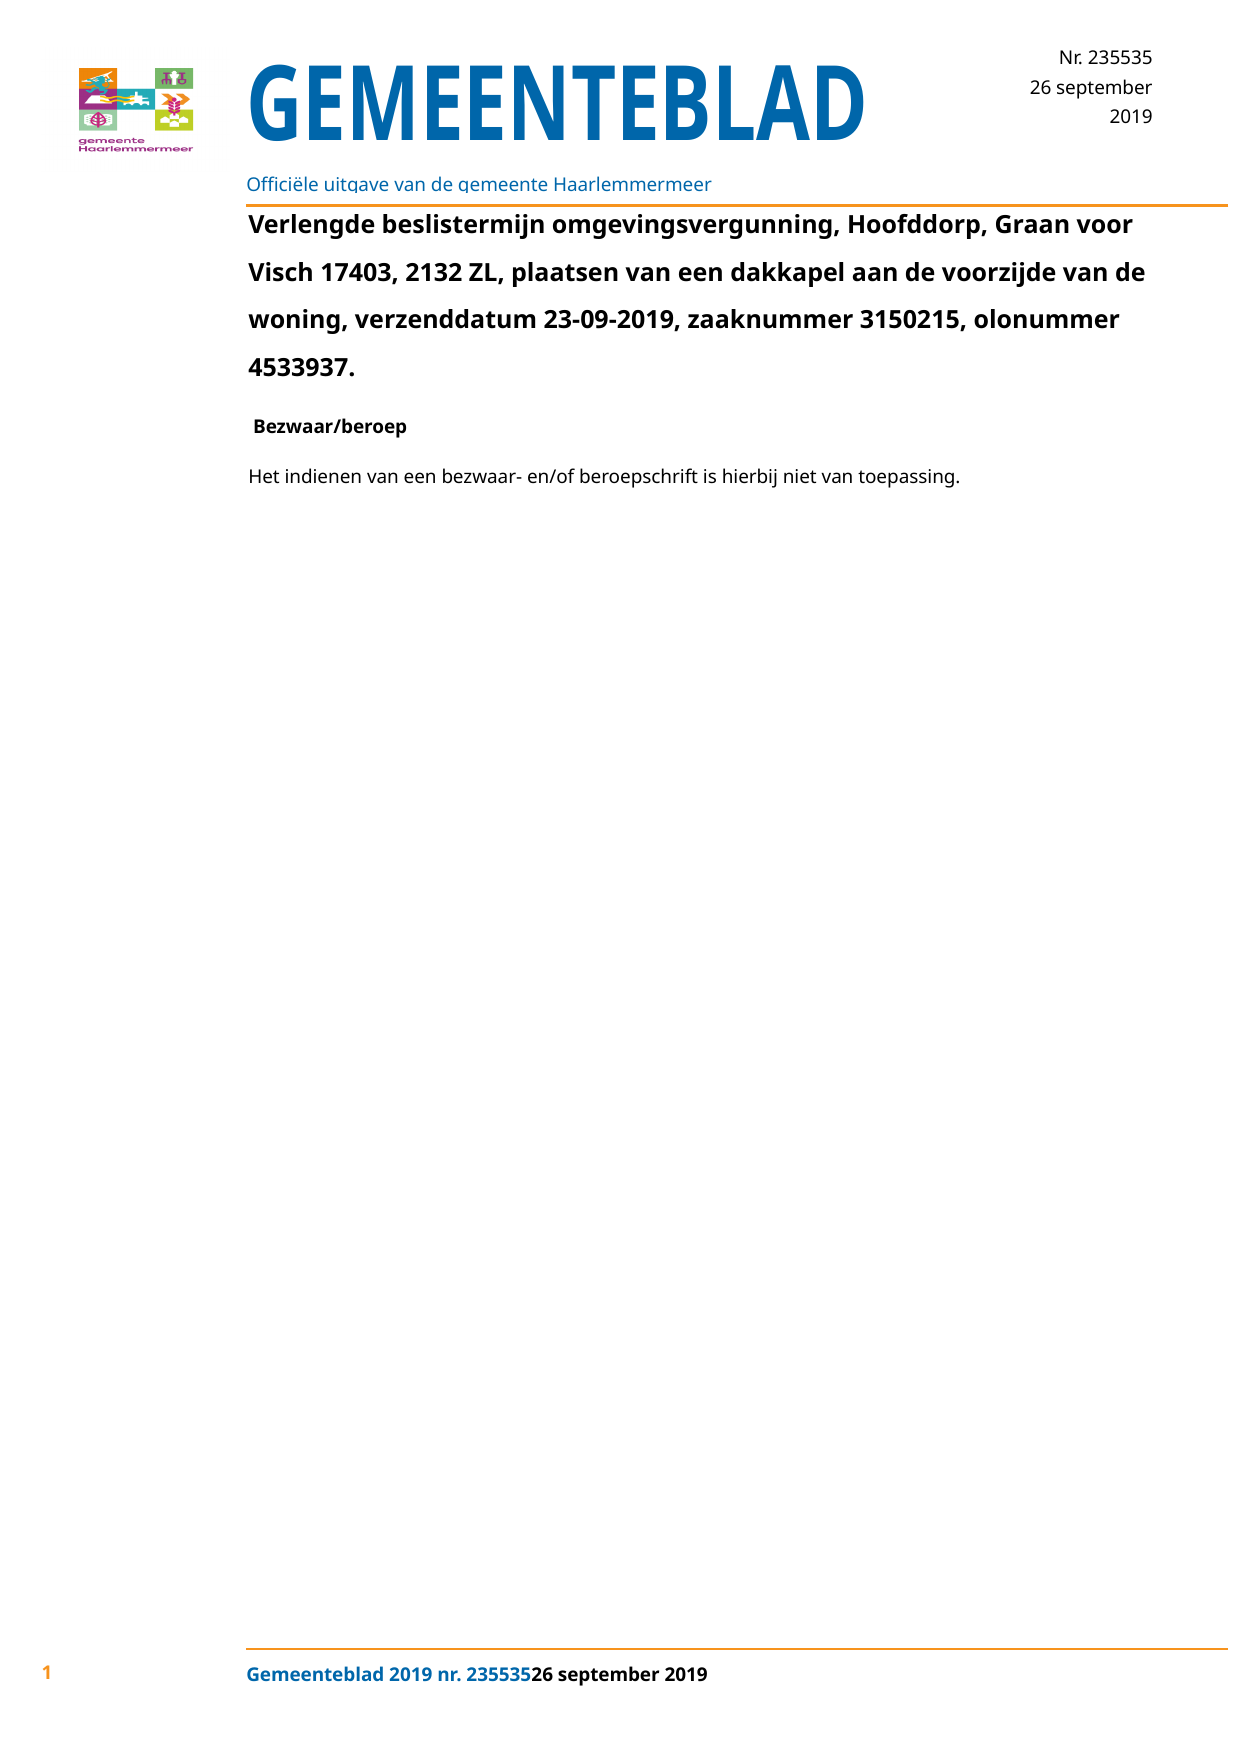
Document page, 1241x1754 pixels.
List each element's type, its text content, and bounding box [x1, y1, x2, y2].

text Verlengde beslistermijn omgevingsvergunning, Hoofddorp, Graan voor Visch 17403, 2132 ZL, plaatsen van een dakkapel aan de voorzijde van de woning, verzenddatum 23-09-2019, zaaknummer 3150215, olonummer 4533937. [248, 207, 1152, 384]
text Het indienen van een bezwaar- en/of beroepschrift is hierbij niet van toepassing. [248, 463, 1152, 489]
text Bezwaar/beroep [248, 413, 1152, 439]
picture [41, 47, 231, 172]
